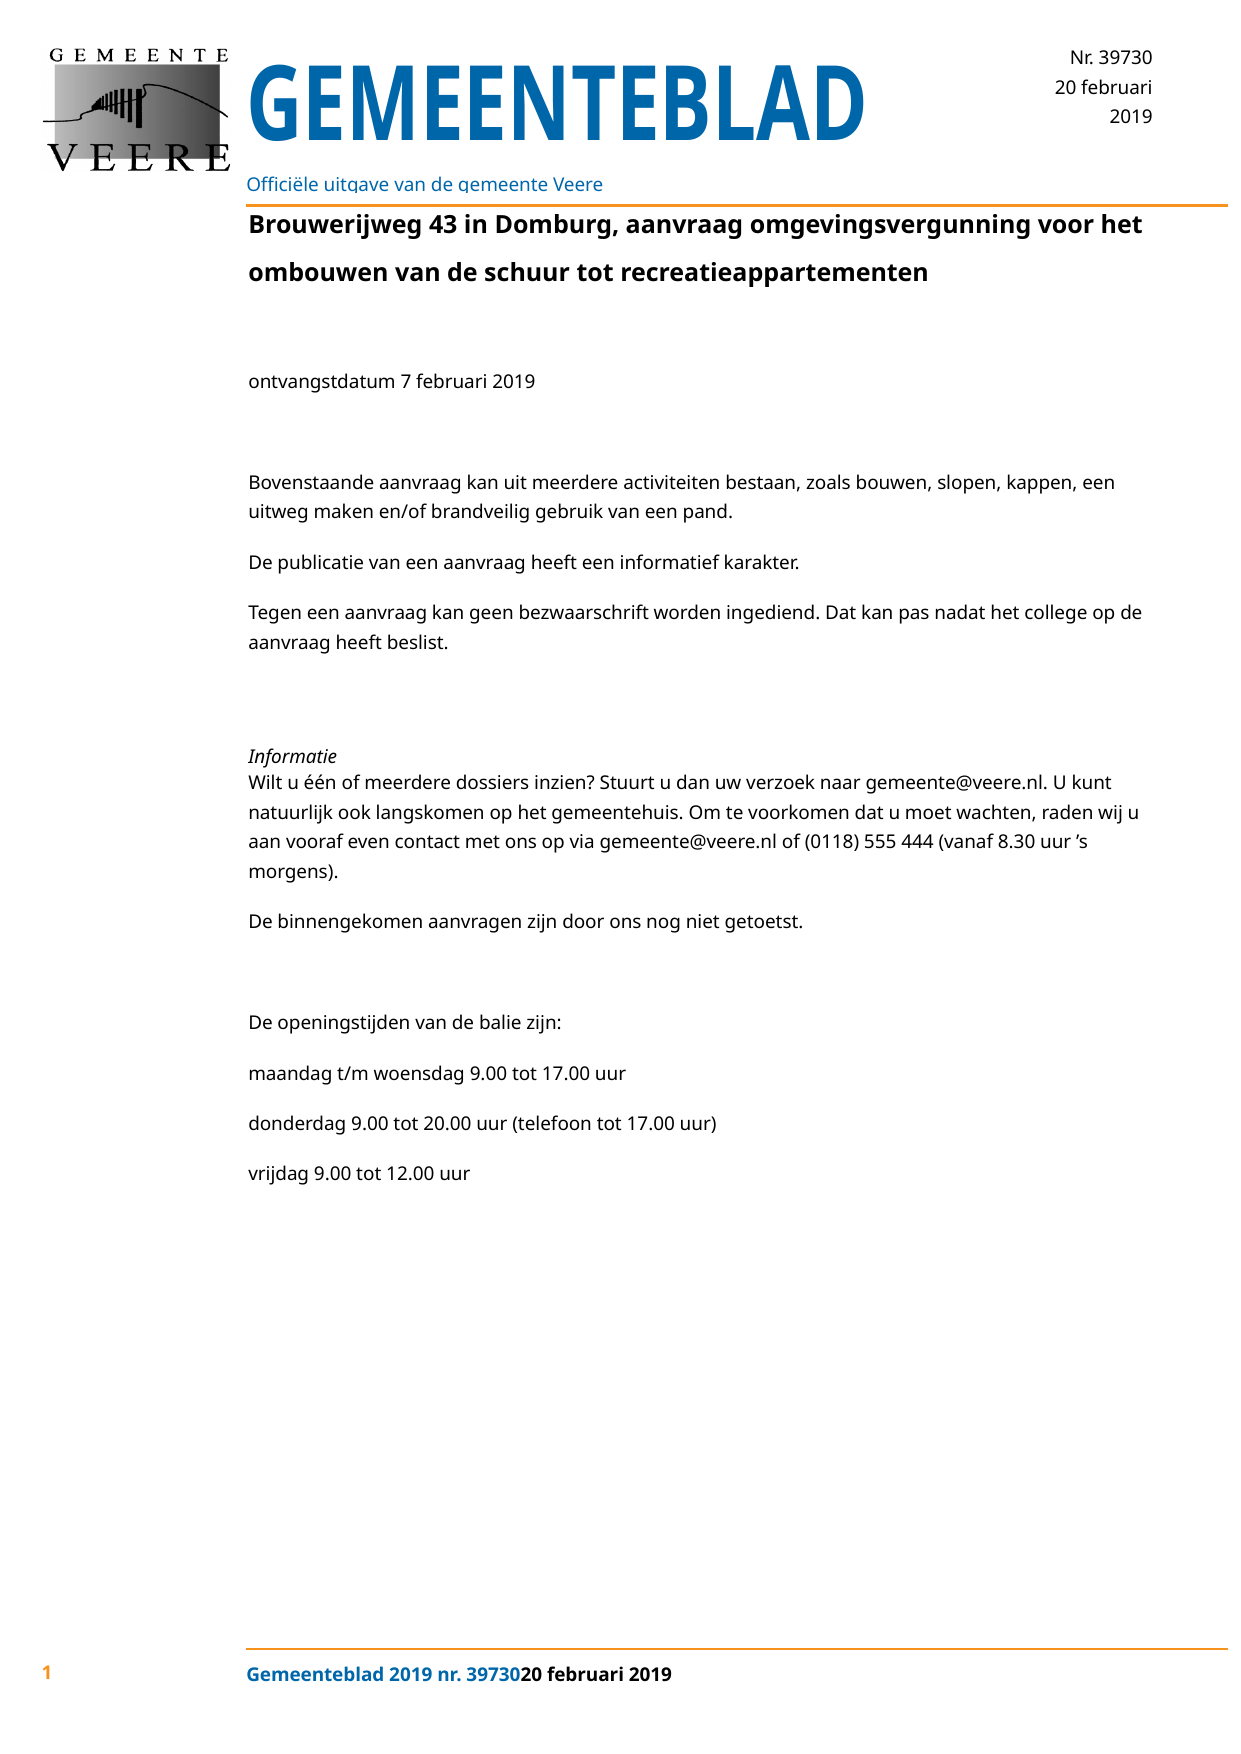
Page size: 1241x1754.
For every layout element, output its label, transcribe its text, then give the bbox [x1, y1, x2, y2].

text donderdag 9.00 tot 20.00 uur (telefoon tot 17.00 uur) [248, 1110, 1152, 1136]
text Brouwerijweg 43 in Domburg, aanvraag omgevingsvergunning voor het ombouwen van de schuur tot recreatieappartementen [248, 207, 1152, 288]
text Informatie [248, 743, 1152, 769]
text Tegen een aanvraag kan geen bezwaarschrift worden ingediend. Dat kan pas nadat het college op de aanvraag heeft beslist. [248, 599, 1152, 655]
text Bovenstaande aanvraag kan uit meerdere activiteiten bestaan, zoals bouwen, slopen, kappen, een uitweg maken en/of brandveilig gebruik van een pand. [248, 469, 1152, 524]
text vrijdag 9.00 tot 12.00 uur [248, 1161, 1152, 1186]
text Wilt u één of meerdere dossiers inzien? Stuurt u dan uw verzoek naar gemeente@veere.nl. U kunt natuurlijk ook langskomen op het gemeentehuis. Om te voorkomen dat u moet wachten, raden wij u aan vooraf even contact met ons op via gemeente@veere.nl of (0118) 555 444 (vanaf 8.30 uur ’s morgens). [248, 769, 1152, 884]
text De binnengekomen aanvragen zijn door ons nog niet getoetst. [248, 908, 1152, 934]
text ontvangstdatum 7 februari 2019 [248, 368, 1152, 394]
text De openingstijden van de balie zijn: [248, 1009, 1152, 1035]
picture [41, 47, 231, 172]
text maandag t/m woensdag 9.00 tot 17.00 uur [248, 1060, 1152, 1085]
text De publicatie van een aanvraag heeft een informatief karakter. [248, 549, 1152, 575]
